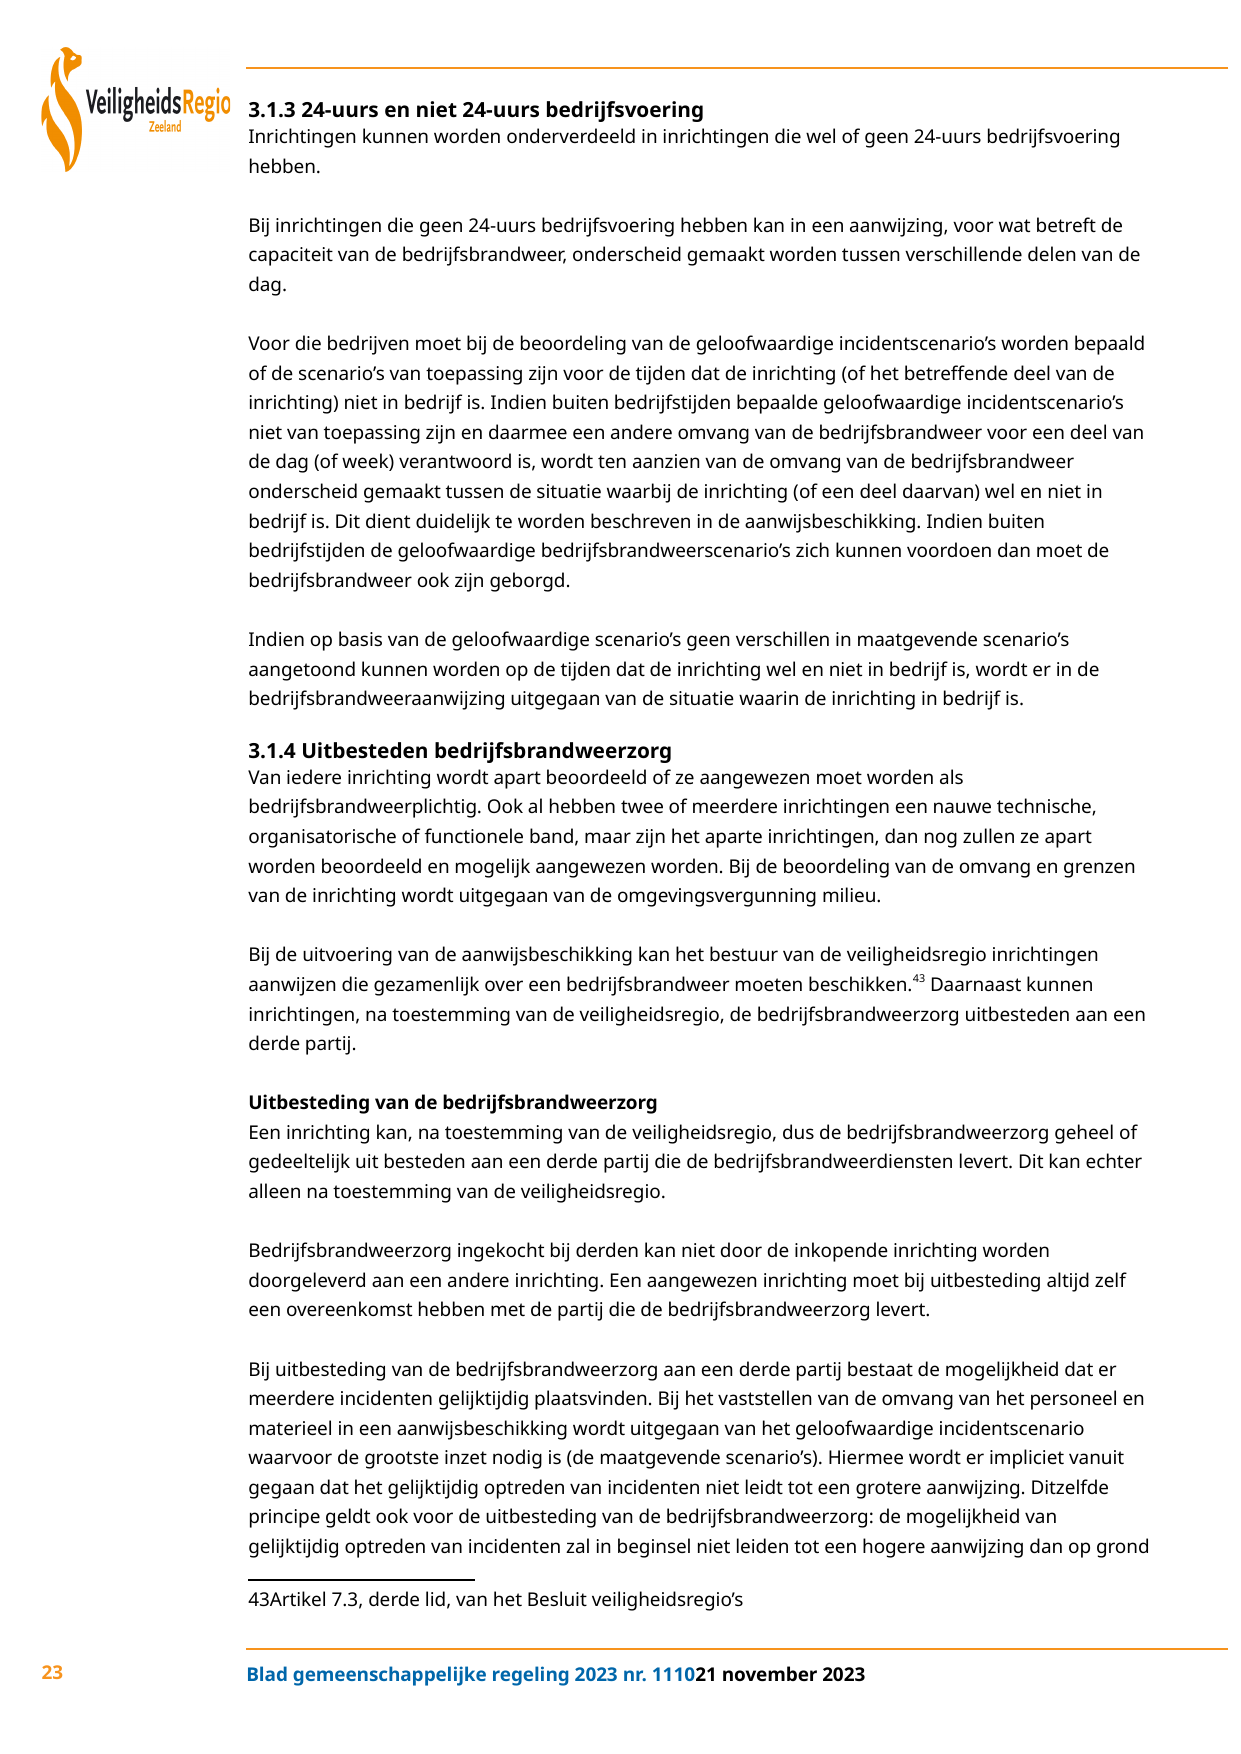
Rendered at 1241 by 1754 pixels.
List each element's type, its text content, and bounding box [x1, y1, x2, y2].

text 3.1.3 24-uurs en niet 24-uurs bedrijfsvoering [248, 95, 1152, 123]
text Voor die bedrijven moet bij de beoordeling van de geloofwaardige incidentscenario’s worden bepaald of de scenario’s van toepassing zijn voor de tijden dat de inrichting (of het betreffende deel van de inrichting) niet in bedrijf is. Indien buiten bedrijfstijden bepaalde geloofwaardige incidentscenario’s niet van toepassing zijn en daarmee een andere omvang van de bedrijfsbrandweer voor een deel van de dag (of week) verantwoord is, wordt ten aanzien van de omvang van de bedrijfsbrandweer onderscheid gemaakt tussen de situatie waarbij de inrichting (of een deel daarvan) wel en niet in bedrijf is. Dit dient duidelijk te worden beschreven in de aanwijsbeschikking. Indien buiten bedrijfstijden de geloofwaardige bedrijfsbrandweerscenario’s zich kunnen voordoen dan moet de bedrijfsbrandweer ook zijn geborgd. [248, 330, 1152, 593]
text Inrichtingen kunnen worden onderverdeeld in inrichtingen die wel of geen 24-uurs bedrijfsvoering hebben. [248, 123, 1152, 178]
text Van iedere inrichting wordt apart beoordeeld of ze aangewezen moet worden als bedrijfsbrandweerplichtig. Ook al hebben twee of meerdere inrichtingen een nauwe technische, organisatorische of functionele band, maar zijn het aparte inrichtingen, dan nog zullen ze apart worden beoordeeld en mogelijk aangewezen worden. Bij de beoordeling van de omvang en grenzen van de inrichting wordt uitgegaan van de omgevingsvergunning milieu. [248, 764, 1152, 908]
text Artikel 7.3, derde lid, van het Besluit veiligheidsregio’s [248, 1586, 1152, 1612]
picture [41, 47, 231, 172]
text Bij de uitvoering van de aanwijsbeschikking kan het bestuur van de veiligheidsregio inrichtingen aanwijzen die gezamenlijk over een bedrijfsbrandweer moeten beschikken. Daarnaast kunnen inrichtingen, na toestemming van de veiligheidsregio, de bedrijfsbrandweerzorg uitbesteden aan een derde partij. [248, 942, 1152, 1056]
text 3.1.4 Uitbesteden bedrijfsbrandweerzorg [248, 736, 1152, 764]
text Bij inrichtingen die geen 24-uurs bedrijfsvoering hebben kan in een aanwijzing, voor wat betreft de capaciteit van de bedrijfsbrandweer, onderscheid gemaakt worden tussen verschillende delen van de dag. [248, 212, 1152, 297]
text Bedrijfsbrandweerzorg ingekocht bij derden kan niet door de inkopende inrichting worden doorgeleverd aan een andere inrichting. Een aangewezen inrichting moet bij uitbesteding altijd zelf een overeenkomst hebben met de partij die de bedrijfsbrandweerzorg levert. [248, 1237, 1152, 1322]
text Uitbesteding van de bedrijfsbrandweerzorg [248, 1089, 1152, 1115]
text Een inrichting kan, na toestemming van de veiligheidsregio, dus de bedrijfsbrandweerzorg geheel of gedeeltelijk uit besteden aan een derde partij die de bedrijfsbrandweerdiensten levert. Dit kan echter alleen na toestemming van de veiligheidsregio. [248, 1119, 1152, 1204]
text Indien op basis van de geloofwaardige scenario’s geen verschillen in maatgevende scenario’s aangetoond kunnen worden op de tijden dat de inrichting wel en niet in bedrijf is, wordt er in de bedrijfsbrandweeraanwijzing uitgegaan van de situatie waarin de inrichting in bedrijf is. [248, 626, 1152, 711]
text Bij uitbesteding van de bedrijfsbrandweerzorg aan een derde partij bestaat de mogelijkheid dat er meerdere incidenten gelijktijdig plaatsvinden. Bij het vaststellen van de omvang van het personeel en materieel in een aanwijsbeschikking wordt uitgegaan van het geloofwaardige incidentscenario waarvoor de grootste inzet nodig is (de maatgevende scenario’s). Hiermee wordt er impliciet vanuit gegaan dat het gelijktijdig optreden van incidenten niet leidt tot een grotere aanwijzing. Ditzelfde principe geldt ook voor de uitbesteding van de bedrijfsbrandweerzorg: de mogelijkheid van gelijktijdig optreden van incidenten zal in beginsel niet leiden tot een hogere aanwijzing dan op grond [248, 1356, 1152, 1559]
